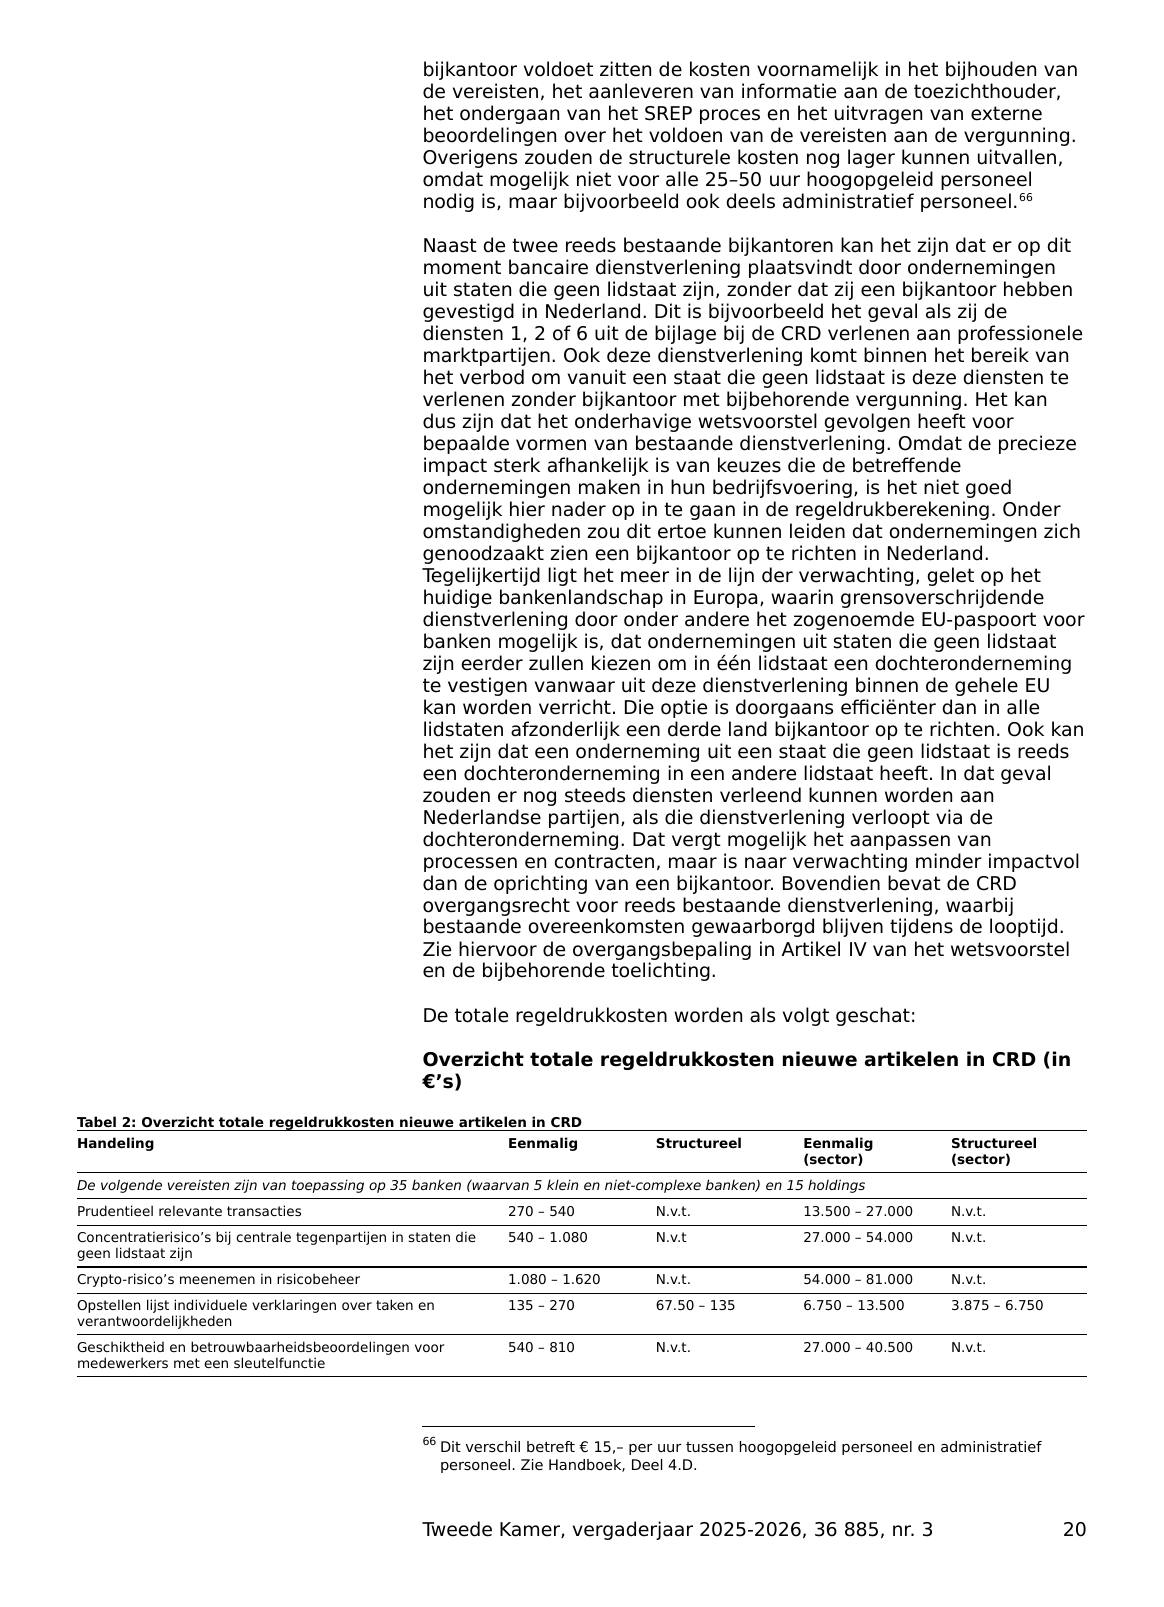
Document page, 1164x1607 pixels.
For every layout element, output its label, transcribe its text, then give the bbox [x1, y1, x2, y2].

table_cell 135 – 270 [502, 1294, 649, 1334]
table_cell Eenmalig (sector) [797, 1131, 945, 1172]
table_cell Eenmalig [502, 1131, 649, 1172]
table_cell N.v.t. [650, 1199, 797, 1224]
table_cell N.v.t. [945, 1199, 1087, 1224]
table_cell 3.875 – 6.750 [945, 1294, 1087, 1334]
table_cell N.v.t. [945, 1268, 1087, 1292]
table_cell 270 – 540 [502, 1199, 649, 1224]
table_cell Geschiktheid en betrouwbaarheidsbeoordelingen voor medewerkers met een sleutelfunctie [77, 1335, 502, 1376]
table_cell Handeling [77, 1131, 502, 1172]
table_cell Structureel [650, 1131, 797, 1172]
table_cell N.v.t. [945, 1226, 1087, 1266]
table_cell N.v.t. [650, 1268, 797, 1292]
table_cell 1.080 – 1.620 [502, 1268, 649, 1292]
table_cell 27.000 – 54.000 [797, 1226, 945, 1266]
table_cell De volgende vereisten zijn van toepassing op 35 banken (waarvan 5 klein en niet-complexe banken) en 15 holdings [77, 1173, 1087, 1198]
table_cell Structureel (sector) [945, 1131, 1087, 1172]
text Dit verschil betreft € 15,– per uur tussen hoogopgeleid personeel en administratief personeel. Zie Handboek, Deel 4.D. [422, 1435, 1087, 1474]
text Naast de twee reeds bestaande bijkantoren kan het zijn dat er op dit moment bancaire dienstverlening plaatsvindt door ondernemingen uit staten die geen lidstaat zijn, zonder dat zij een bijkantoor hebben gevestigd in Nederland. Dit is bijvoorbeeld het geval als zij de diensten 1, 2 of 6 uit de bijlage bij de CRD verlenen aan professionele marktpartijen. Ook deze dienstverlening komt binnen het bereik van het verbod om vanuit een staat die geen lidstaat is deze diensten te verlenen zonder bijkantoor met bijbehorende vergunning. Het kan dus zijn dat het onderhavige wetsvoorstel gevolgen heeft voor bepaalde vormen van bestaande dienstverlening. Omdat de precieze impact sterk afhankelijk is van keuzes die de betreffende ondernemingen maken in hun bedrijfsvoering, is het niet goed mogelijk hier nader op in te gaan in de regeldrukberekening. Onder omstandigheden zou dit ertoe kunnen leiden dat ondernemingen zich genoodzaakt zien een bijkantoor op te richten in Nederland. Tegelijkertijd ligt het meer in de lijn der verwachting, gelet op het huidige bankenlandschap in Europa, waarin grensoverschrijdende dienstverlening door onder andere het zogenoemde EU-paspoort voor banken mogelijk is, dat ondernemingen uit staten die geen lidstaat zijn eerder zullen kiezen om in één lidstaat een dochteronderneming te vestigen vanwaar uit deze dienstverlening binnen de gehele EU kan worden verricht. Die optie is doorgaans efficiënter dan in alle lidstaten afzonderlijk een derde land bijkantoor op te richten. Ook kan het zijn dat een onderneming uit een staat die geen lidstaat is reeds een dochteronderneming in een andere lidstaat heeft. In dat geval zouden er nog steeds diensten verleend kunnen worden aan Nederlandse partijen, als die dienstverlening verloopt via de dochteronderneming. Dat vergt mogelijk het aanpassen van processen en contracten, maar is naar verwachting minder impactvol dan de oprichting van een bijkantoor. Bovendien bevat de CRD overgangsrecht voor reeds bestaande dienstverlening, waarbij bestaande overeenkomsten gewaarborgd blijven tijdens de looptijd. Zie hiervoor de overgangsbepaling in Artikel IV van het wetsvoorstel en de bijbehorende toelichting. [422, 235, 1087, 982]
table_cell 27.000 – 40.500 [797, 1335, 945, 1376]
table_header Tabel 2: Overzicht totale regeldrukkosten nieuwe artikelen in CRD [77, 1115, 1087, 1130]
text De totale regeldrukkosten worden als volgt geschat: [422, 1004, 1087, 1027]
subtitle Overzicht totale regeldrukkosten nieuwe artikelen in CRD (in €’s) [422, 1049, 1087, 1093]
table_cell Concentratierisico’s bij centrale tegenpartijen in staten die geen lidstaat zijn [77, 1226, 502, 1266]
table_cell N.v.t [650, 1226, 797, 1266]
table_cell 67.50 – 135 [650, 1294, 797, 1334]
table_cell Prudentieel relevante transacties [77, 1199, 502, 1224]
table_cell Opstellen lijst individuele verklaringen over taken en verantwoordelijkheden [77, 1294, 502, 1334]
table_cell N.v.t. [650, 1335, 797, 1376]
text bijkantoor voldoet zitten de kosten voornamelijk in het bijhouden van de vereisten, het aanleveren van informatie aan de toezichthouder, het ondergaan van het SREP proces en het uitvragen van externe beoordelingen over het voldoen van de vereisten aan de vergunning. Overigens zouden de structurele kosten nog lager kunnen uitvallen, omdat mogelijk niet voor alle 25–50 uur hoogopgeleid personeel nodig is, maar bijvoorbeeld ook deels administratief personeel. [422, 59, 1087, 213]
table_cell Crypto-risico’s meenemen in risicobeheer [77, 1268, 502, 1292]
table_cell 540 – 810 [502, 1335, 649, 1376]
table_cell N.v.t. [945, 1335, 1087, 1376]
table_cell 540 – 1.080 [502, 1226, 649, 1266]
table_cell 54.000 – 81.000 [797, 1268, 945, 1292]
table_cell 13.500 – 27.000 [797, 1199, 945, 1224]
table_cell 6.750 – 13.500 [797, 1294, 945, 1334]
